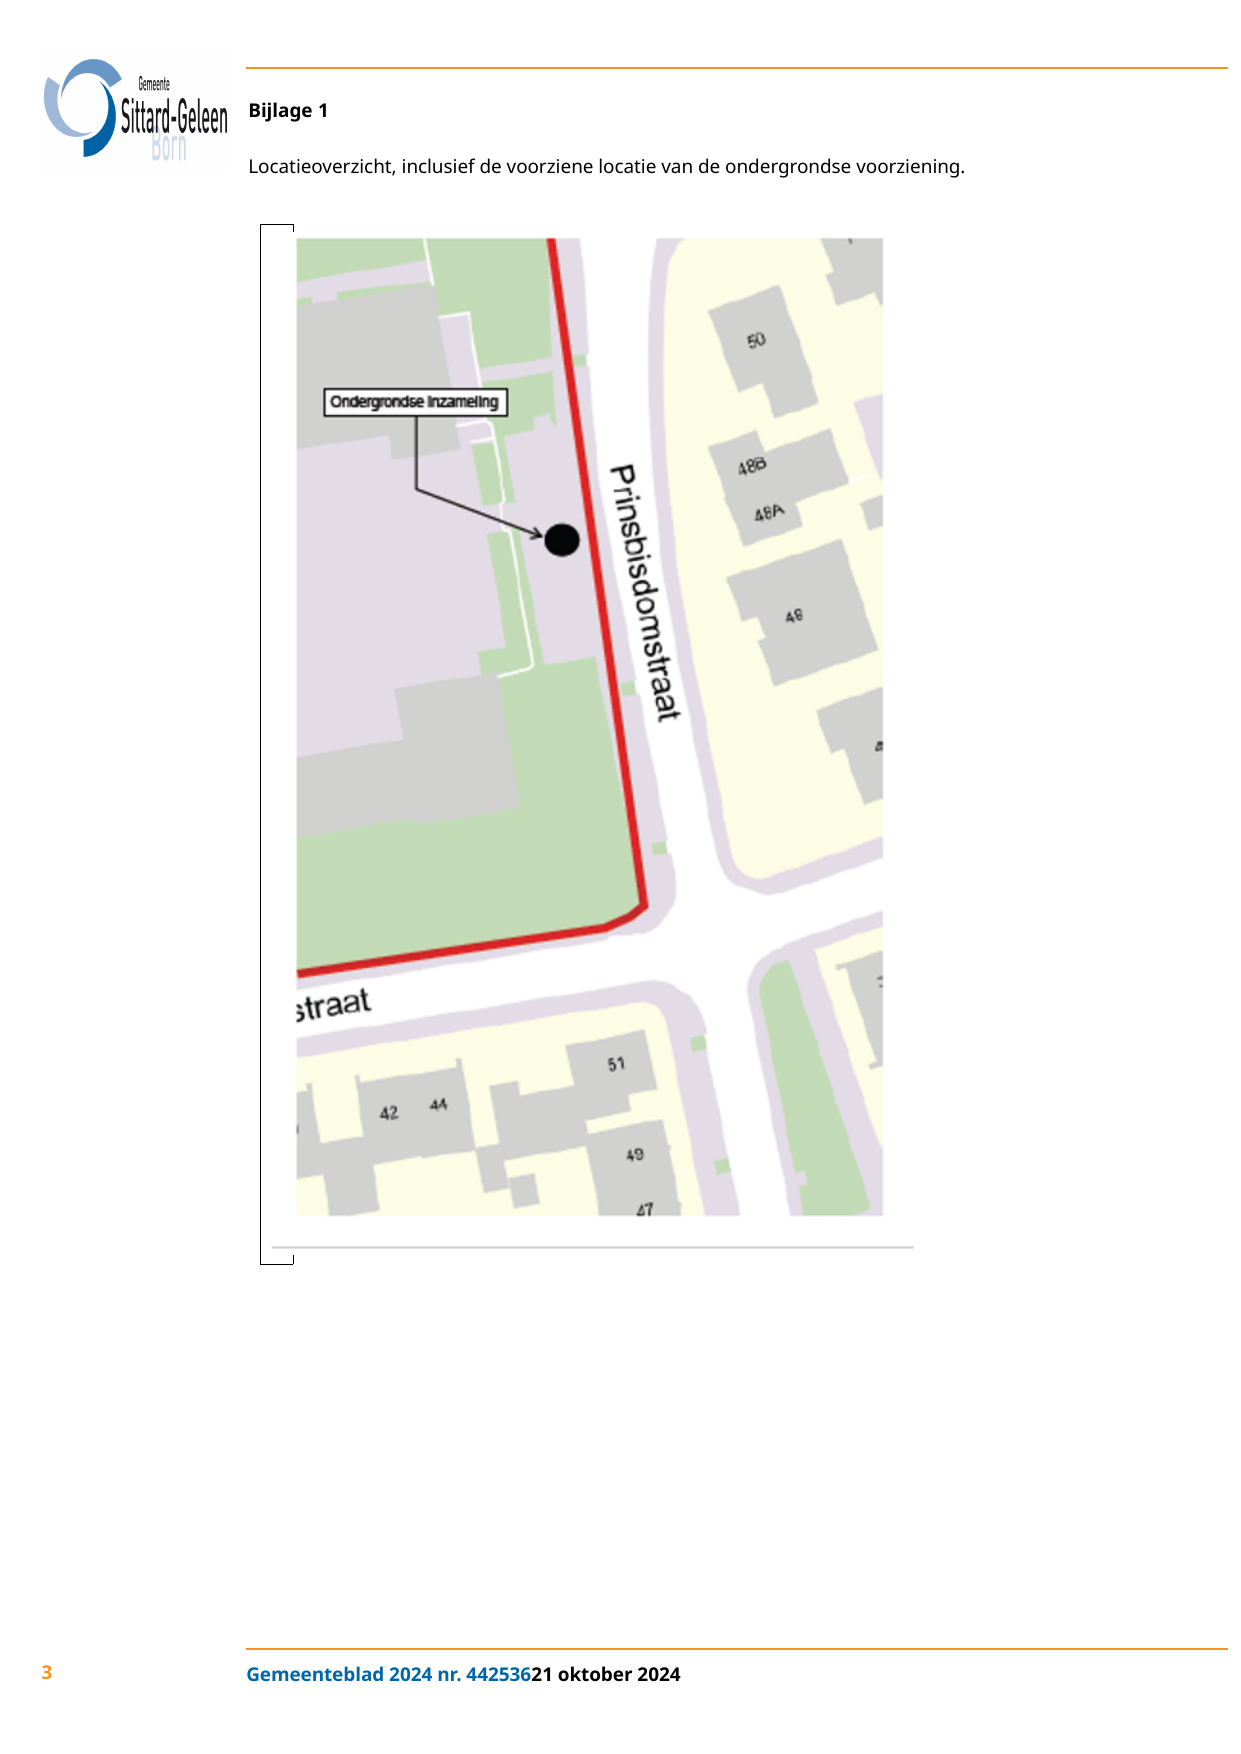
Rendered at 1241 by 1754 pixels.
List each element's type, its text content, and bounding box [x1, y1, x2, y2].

picture [268, 232, 919, 1255]
text Bijlage 1 [248, 95, 1152, 123]
picture [41, 47, 231, 172]
text Locatieoverzicht, inclusief de voorziene locatie van de ondergrondse voorziening. [248, 153, 1152, 179]
